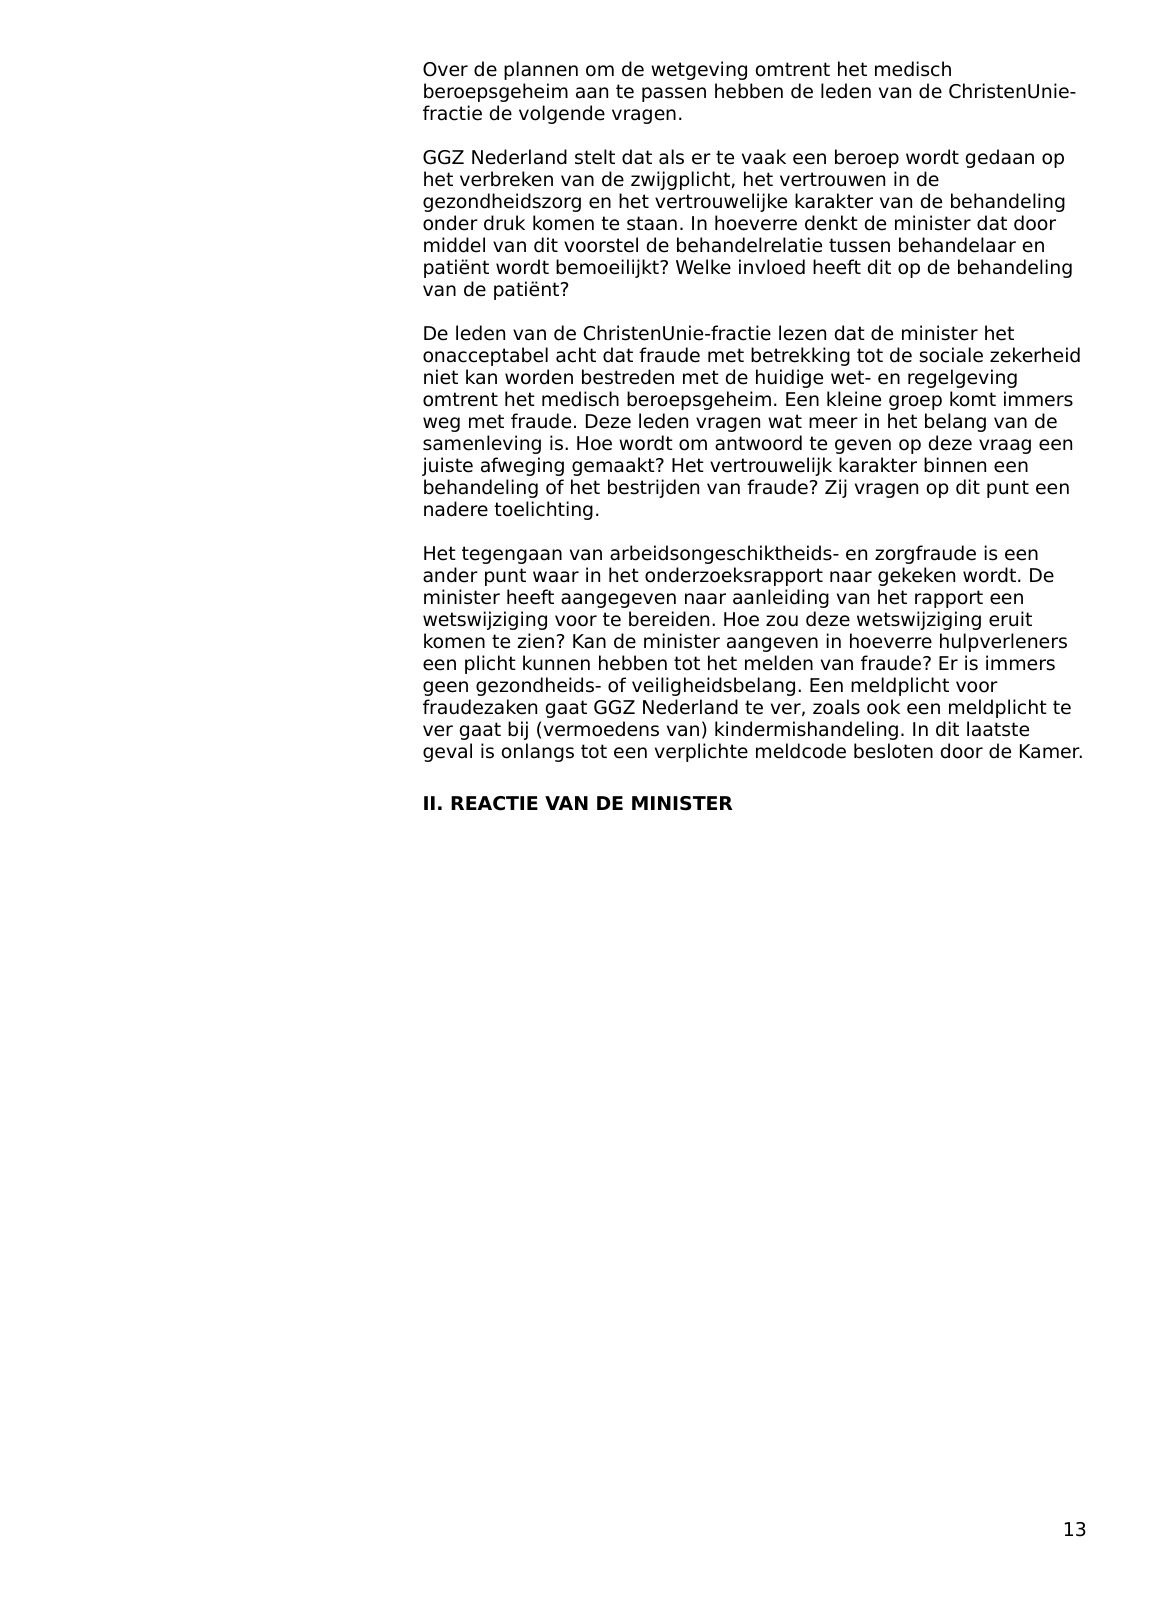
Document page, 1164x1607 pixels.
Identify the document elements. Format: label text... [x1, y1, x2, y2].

text Het tegengaan van arbeidsongeschiktheids- en zorgfraude is een ander punt waar in het onderzoeksrapport naar gekeken wordt. De minister heeft aangegeven naar aanleiding van het rapport een wetswijziging voor te bereiden. Hoe zou deze wetswijziging eruit komen te zien? Kan de minister aangeven in hoeverre hulpverleners een plicht kunnen hebben tot het melden van fraude? Er is immers geen gezondheids- of veiligheidsbelang. Een meldplicht voor fraudezaken gaat GGZ Nederland te ver, zoals ook een meldplicht te ver gaat bij (vermoedens van) kindermishandeling. In dit laatste geval is onlangs tot een verplichte meldcode besloten door de Kamer. [422, 543, 1087, 763]
text De leden van de ChristenUnie-fractie lezen dat de minister het onacceptabel acht dat fraude met betrekking tot de sociale zekerheid niet kan worden bestreden met de huidige wet- en regelgeving omtrent het medisch beroepsgeheim. Een kleine groep komt immers weg met fraude. Deze leden vragen wat meer in het belang van de samenleving is. Hoe wordt om antwoord te geven op deze vraag een juiste afweging gemaakt? Het vertrouwelijk karakter binnen een behandeling of het bestrijden van fraude? Zij vragen op dit punt een nadere toelichting. [422, 323, 1087, 521]
text Over de plannen om de wetgeving omtrent het medisch beroepsgeheim aan te passen hebben de leden van de ChristenUnie-fractie de volgende vragen. [422, 59, 1087, 125]
subtitle II. REACTIE VAN DE MINISTER [422, 793, 1087, 815]
text GGZ Nederland stelt dat als er te vaak een beroep wordt gedaan op het verbreken van de zwijgplicht, het vertrouwen in de gezondheidszorg en het vertrouwelijke karakter van de behandeling onder druk komen te staan. In hoeverre denkt de minister dat door middel van dit voorstel de behandelrelatie tussen behandelaar en patiënt wordt bemoeilijkt? Welke invloed heeft dit op de behandeling van de patiënt? [422, 147, 1087, 301]
